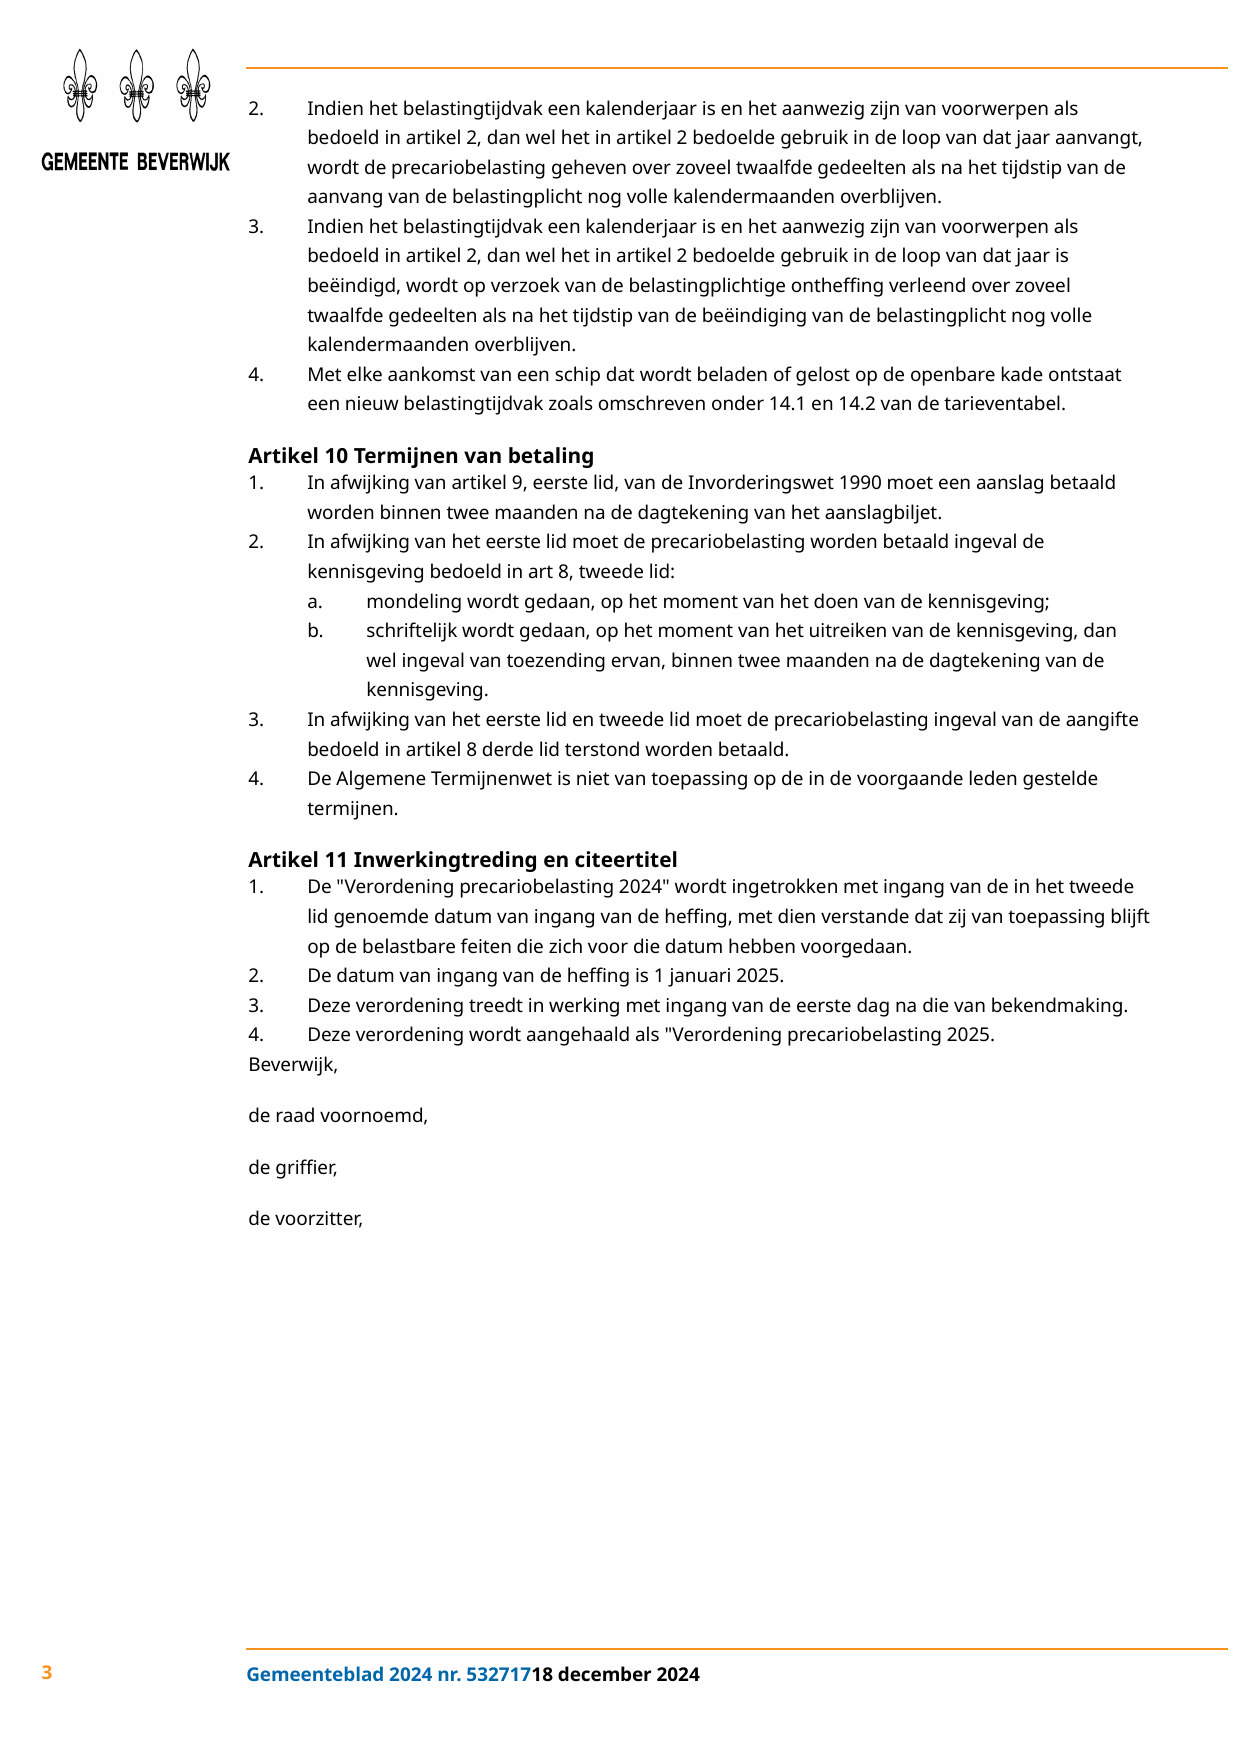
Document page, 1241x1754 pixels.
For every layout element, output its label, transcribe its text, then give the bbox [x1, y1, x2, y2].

list mondeling wordt gedaan, op het moment van het doen van de kennisgeving; [307, 588, 1152, 613]
list In afwijking van artikel 9, eerste lid, van de Invorderingswet 1990 moet een aanslag betaald worden binnen twee maanden na de dagtekening van het aanslagbiljet. [248, 469, 1152, 525]
list Deze verordening treedt in werking met ingang van de eerste dag na die van bekendmaking. [248, 992, 1152, 1018]
text Artikel 10 Termijnen van betaling [248, 441, 1152, 469]
list In afwijking van het eerste lid moet de precariobelasting worden betaald ingeval de kennisgeving bedoeld in art 8, tweede lid: [248, 529, 1152, 584]
list De Algemene Termijnenwet is niet van toepassing op de in de voorgaande leden gestelde termijnen. [248, 765, 1152, 821]
picture [41, 47, 231, 172]
list De datum van ingang van de heffing is 1 januari 2025. [248, 962, 1152, 988]
list Indien het belastingtijdvak een kalenderjaar is en het aanwezig zijn van voorwerpen als bedoeld in artikel 2, dan wel het in artikel 2 bedoelde gebruik in de loop van dat jaar is beëindigd, wordt op verzoek van de belastingplichtige ontheffing verleend over zoveel twaalfde gedeelten als na het tijdstip van de beëindiging van de belastingplicht nog volle kalendermaanden overblijven. [248, 213, 1152, 357]
list In afwijking van het eerste lid en tweede lid moet de precariobelasting ingeval van de aangifte bedoeld in artikel 8 derde lid terstond worden betaald. [248, 706, 1152, 761]
list Deze verordening wordt aangehaald als "Verordening precariobelasting 2025. [248, 1022, 1152, 1047]
text de raad voornoemd, [248, 1103, 1152, 1128]
text Artikel 11 Inwerkingtreding en citeertitel [248, 845, 1152, 874]
text Beverwijk, [248, 1051, 1152, 1077]
text de griffier, [248, 1154, 1152, 1180]
list Indien het belastingtijdvak een kalenderjaar is en het aanwezig zijn van voorwerpen als bedoeld in artikel 2, dan wel het in artikel 2 bedoelde gebruik in de loop van dat jaar aanvangt, wordt de precariobelasting geheven over zoveel twaalfde gedeelten als na het tijdstip van de aanvang van de belastingplicht nog volle kalendermaanden overblijven. [248, 95, 1152, 209]
text de voorzitter, [248, 1206, 1152, 1231]
list De "Verordening precariobelasting 2024" wordt ingetrokken met ingang van de in het tweede lid genoemde datum van ingang van de heffing, met dien verstande dat zij van toepassing blijft op de belastbare feiten die zich voor die datum hebben voorgedaan. [248, 874, 1152, 959]
list Met elke aankomst van een schip dat wordt beladen of gelost op de openbare kade ontstaat een nieuw belastingtijdvak zoals omschreven onder 14.1 en 14.2 van de tarieventabel. [248, 361, 1152, 416]
list schriftelijk wordt gedaan, op het moment van het uitreiken van de kennisgeving, dan wel ingeval van toezending ervan, binnen twee maanden na de dagtekening van de kennisgeving. [307, 617, 1152, 702]
